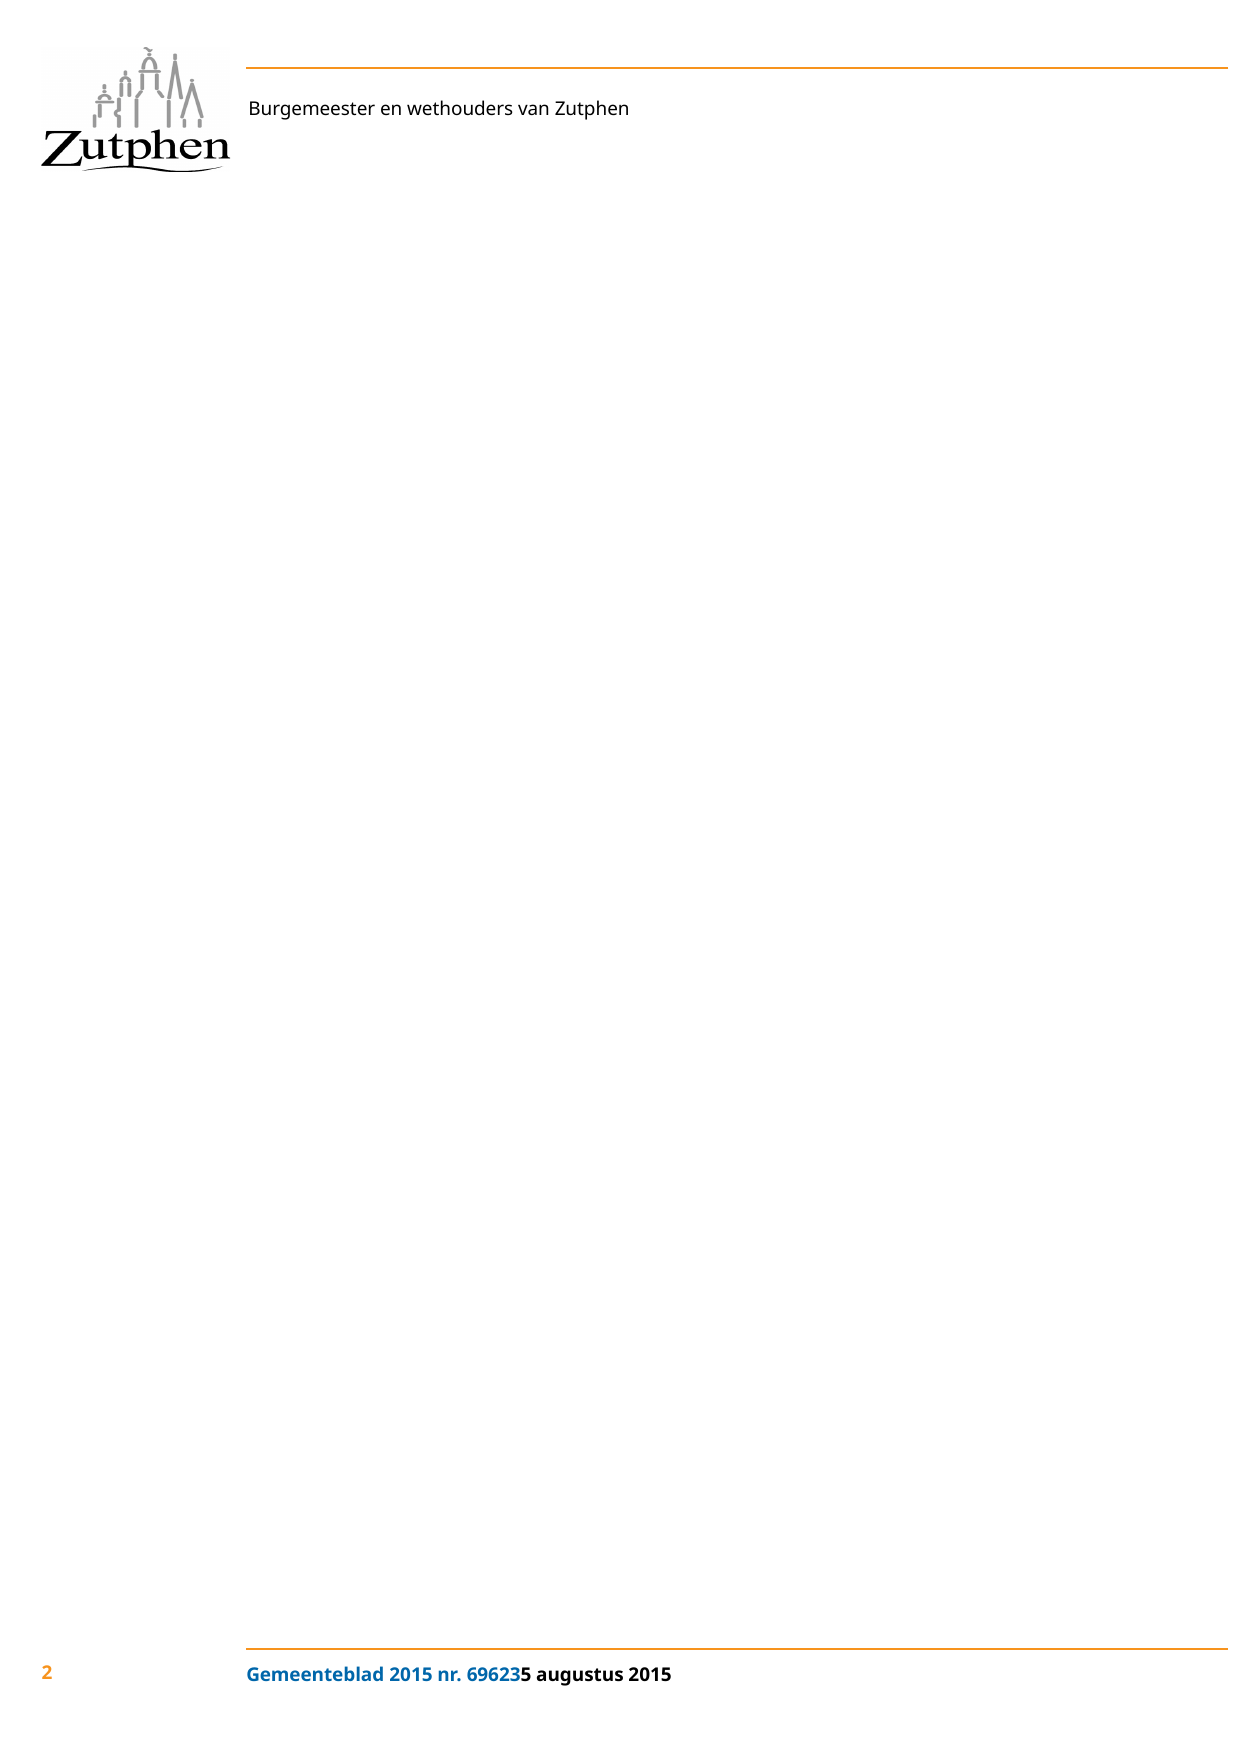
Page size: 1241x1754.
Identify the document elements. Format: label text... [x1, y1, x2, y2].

picture [41, 47, 231, 172]
text Burgemeester en wethouders van Zutphen [248, 95, 1152, 121]
